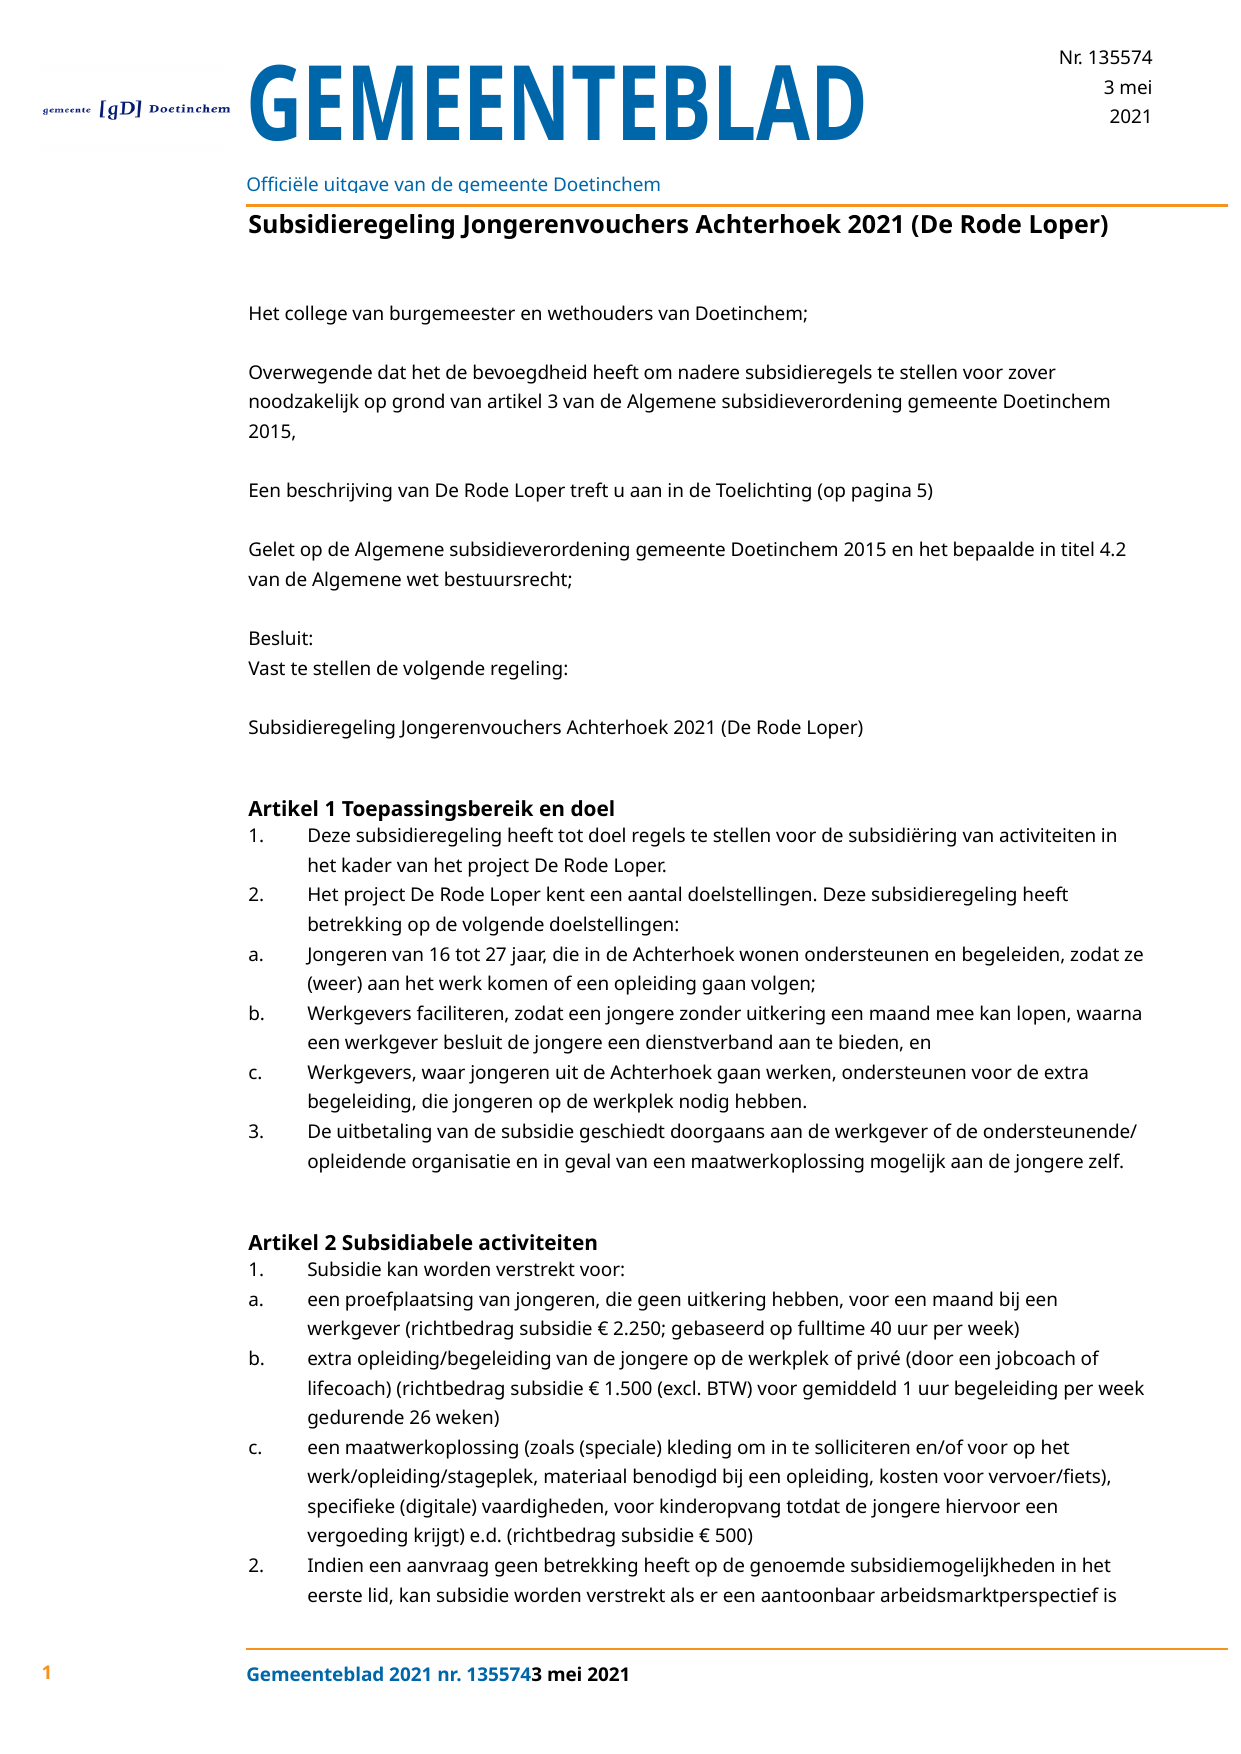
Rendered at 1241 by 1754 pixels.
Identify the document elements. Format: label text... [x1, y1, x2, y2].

list een maatwerkoplossing (zoals (speciale) kleding om in te solliciteren en/of voor op het werk/opleiding/stageplek, materiaal benodigd bij een opleiding, kosten voor vervoer/fiets), specifieke (digitale) vaardigheden, voor kinderopvang totdat de jongere hiervoor een vergoeding krijgt) e.d. (richtbedrag subsidie € 500) [248, 1434, 1152, 1548]
text Een beschrijving van De Rode Loper treft u aan in de Toelichting (op pagina 5) [248, 477, 1152, 503]
list Indien een aanvraag geen betrekking heeft op de genoemde subsidiemogelijkheden in het eerste lid, kan subsidie worden verstrekt als er een aantoonbaar arbeidsmarktperspectief is [248, 1552, 1152, 1607]
text Subsidieregeling Jongerenvouchers Achterhoek 2021 (De Rode Loper) [248, 714, 1152, 740]
picture [41, 47, 231, 172]
text Overwegende dat het de bevoegdheid heeft om nadere subsidieregels te stellen voor zover noodzakelijk op grond van artikel 3 van de Algemene subsidieverordening gemeente Doetinchem 2015, [248, 359, 1152, 444]
text Subsidieregeling Jongerenvouchers Achterhoek 2021 (De Rode Loper) [248, 207, 1152, 241]
text Artikel 1 Toepassingsbereik en doel [248, 794, 1152, 822]
text Vast te stellen de volgende regeling: [248, 655, 1152, 681]
list Jongeren van 16 tot 27 jaar, die in de Achterhoek wonen ondersteunen en begeleiden, zodat ze (weer) aan het werk komen of een opleiding gaan volgen; [248, 941, 1152, 996]
text Gelet op de Algemene subsidieverordening gemeente Doetinchem 2015 en het bepaalde in titel 4.2 van de Algemene wet bestuursrecht; [248, 537, 1152, 592]
list Deze subsidieregeling heeft tot doel regels te stellen voor de subsidiëring van activiteiten in het kader van het project De Rode Loper. [248, 822, 1152, 878]
text Het college van burgemeester en wethouders van Doetinchem; [248, 300, 1152, 326]
list Werkgevers faciliteren, zodat een jongere zonder uitkering een maand mee kan lopen, waarna een werkgever besluit de jongere een dienstverband aan te bieden, en [248, 1000, 1152, 1055]
list een proefplaatsing van jongeren, die geen uitkering hebben, voor een maand bij een werkgever (richtbedrag subsidie € 2.250; gebaseerd op fulltime 40 uur per week) [248, 1286, 1152, 1341]
list extra opleiding/begeleiding van de jongere op de werkplek of privé (door een jobcoach of lifecoach) (richtbedrag subsidie € 1.500 (excl. BTW) voor gemiddeld 1 uur begeleiding per week gedurende 26 weken) [248, 1345, 1152, 1430]
list Werkgevers, waar jongeren uit de Achterhoek gaan werken, ondersteunen voor de extra begeleiding, die jongeren op de werkplek nodig hebben. [248, 1059, 1152, 1114]
text Besluit: [248, 625, 1152, 651]
text Artikel 2 Subsidiabele activiteiten [248, 1228, 1152, 1256]
list De uitbetaling van de subsidie geschiedt doorgaans aan de werkgever of de ondersteunende/ opleidende organisatie en in geval van een maatwerkoplossing mogelijk aan de jongere zelf. [248, 1118, 1152, 1174]
list Het project De Rode Loper kent een aantal doelstellingen. Deze subsidieregeling heeft betrekking op de volgende doelstellingen: [248, 882, 1152, 937]
list Subsidie kan worden verstrekt voor: [248, 1256, 1152, 1282]
